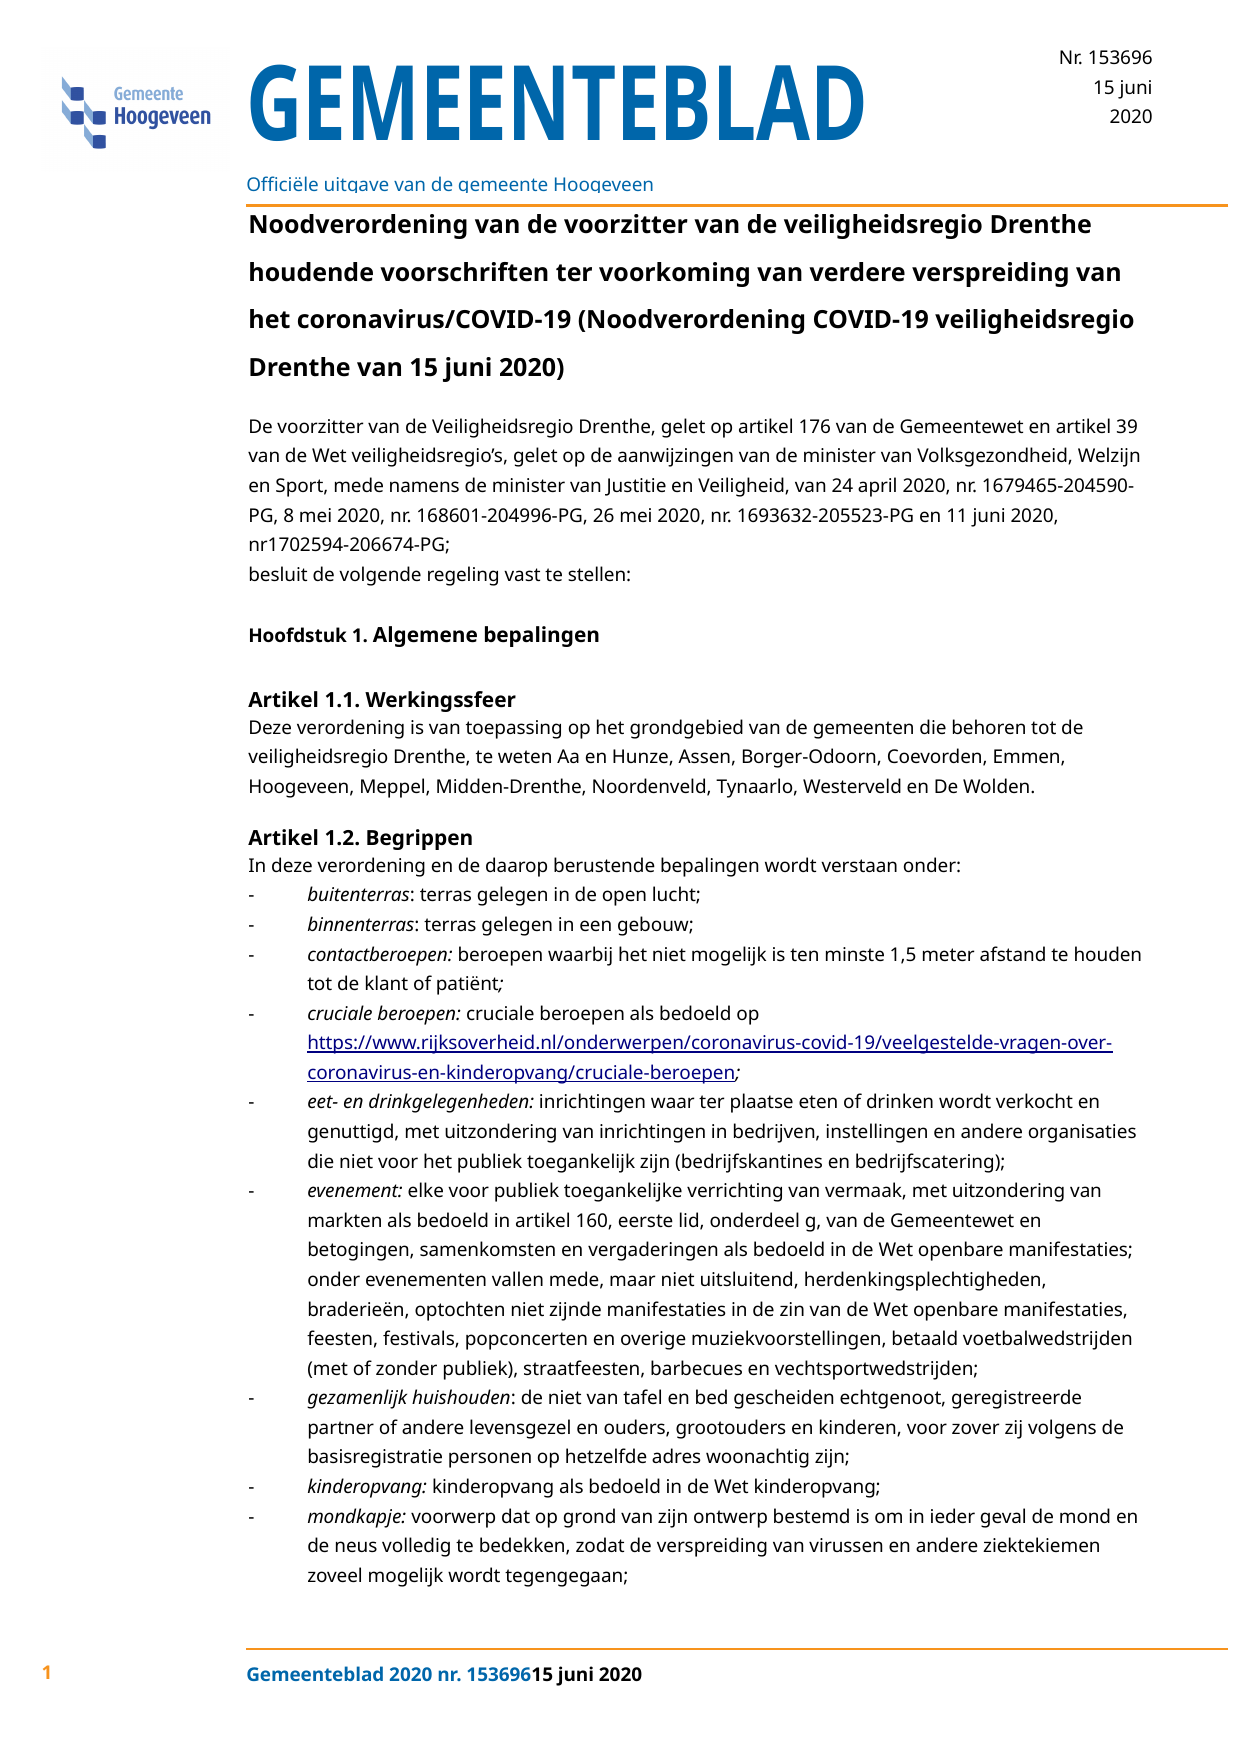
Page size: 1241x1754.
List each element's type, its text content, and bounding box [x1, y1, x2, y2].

list contactberoepen: beroepen waarbij het niet mogelijk is ten minste 1,5 meter afstand te houden tot de klant of patiënt; [248, 941, 1152, 996]
text Artikel 1.1. Werkingssfeer [248, 686, 1152, 714]
list kinderopvang: kinderopvang als bedoeld in de Wet kinderopvang; [248, 1473, 1152, 1499]
list buitenterras: terras gelegen in de open lucht; [248, 882, 1152, 907]
text In deze verordening en de daarop berustende bepalingen wordt verstaan onder: [248, 852, 1152, 878]
list mondkapje: voorwerp dat op grond van zijn ontwerp bestemd is om in ieder geval de mond en de neus volledig te bedekken, zodat de verspreiding van virussen en andere ziektekiemen zoveel mogelijk wordt tegengegaan; [248, 1503, 1152, 1588]
list cruciale beroepen: cruciale beroepen als bedoeld op https://www.rijksoverheid.nl/onderwerpen/coronavirus-covid-19/veelgestelde-vragen-over-coronavirus-en-kinderopvang/cruciale-beroepen; [248, 1000, 1152, 1085]
list binnenterras: terras gelegen in een gebouw; [248, 911, 1152, 937]
text Artikel 1.2. Begrippen [248, 823, 1152, 852]
text besluit de volgende regeling vast te stellen: [248, 561, 1152, 587]
list evenement: elke voor publiek toegankelijke verrichting van vermaak, met uitzondering van markten als bedoeld in artikel 160, eerste lid, onderdeel g, van de Gemeentewet en betogingen, samenkomsten en vergaderingen als bedoeld in de Wet openbare manifestaties; onder evenementen vallen mede, maar niet uitsluitend, herdenkingsplechtigheden, braderieën, optochten niet zijnde manifestaties in de zin van de Wet openbare manifestaties, feesten, festivals, popconcerten en overige muziekvoorstellingen, betaald voetbalwedstrijden (met of zonder publiek), straatfeesten, barbecues en vechtsportwedstrijden; [248, 1177, 1152, 1381]
text Noodverordening van de voorzitter van de veiligheidsregio Drenthe houdende voorschriften ter voorkoming van verdere verspreiding van het coronavirus/COVID-19 (Noodverordening COVID-19 veiligheidsregio Drenthe van 15 juni 2020) [248, 207, 1152, 384]
list eet- en drinkgelegenheden: inrichtingen waar ter plaatse eten of drinken wordt verkocht en genuttigd, met uitzondering van inrichtingen in bedrijven, instellingen en andere organisaties die niet voor het publiek toegankelijk zijn (bedrijfskantines en bedrijfscatering); [248, 1089, 1152, 1173]
picture [41, 47, 231, 172]
text Deze verordening is van toepassing op het grondgebied van de gemeenten die behoren tot de veiligheidsregio Drenthe, te weten Aa en Hunze, Assen, Borger-Odoorn, Coevorden, Emmen, Hoogeveen, Meppel, Midden-Drenthe, Noordenveld, Tynaarlo, Westerveld en De Wolden. [248, 714, 1152, 799]
text De voorzitter van de Veiligheidsregio Drenthe, gelet op artikel 176 van de Gemeentewet en artikel 39 van de Wet veiligheidsregio’s, gelet op de aanwijzingen van de minister van Volksgezondheid, Welzijn en Sport, mede namens de minister van Justitie en Veiligheid, van 24 april 2020, nr. 1679465-204590-PG, 8 mei 2020, nr. 168601-204996-PG, 26 mei 2020, nr. 1693632-205523-PG en 11 juni 2020, nr1702594-206674-PG; [248, 413, 1152, 557]
list gezamenlijk huishouden: de niet van tafel en bed gescheiden echtgenoot, geregistreerde partner of andere levensgezel en ouders, grootouders en kinderen, voor zover zij volgens de basisregistratie personen op hetzelfde adres woonachtig zijn; [248, 1384, 1152, 1469]
text Hoofdstuk 1. Algemene bepalingen [248, 620, 1152, 649]
